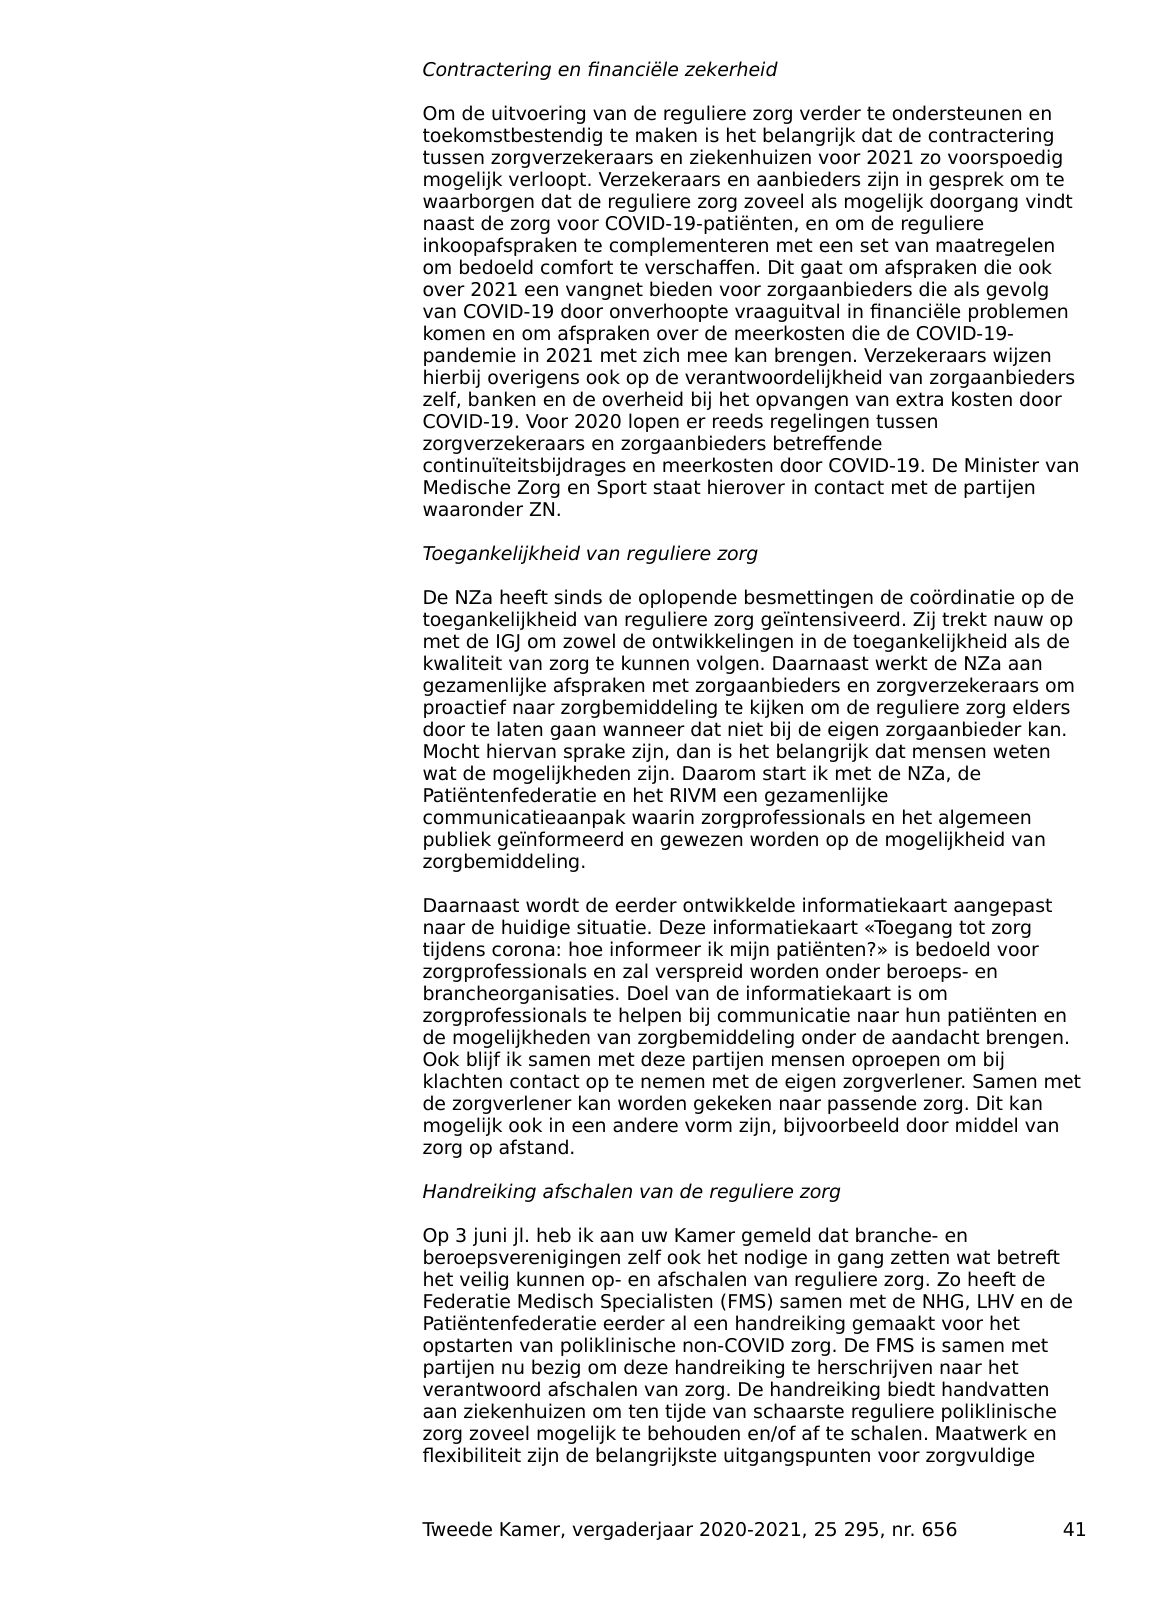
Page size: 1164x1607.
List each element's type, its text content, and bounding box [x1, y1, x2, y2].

text Op 3 juni jl. heb ik aan uw Kamer gemeld dat branche- en beroepsverenigingen zelf ook het nodige in gang zetten wat betreft het veilig kunnen op- en afschalen van reguliere zorg. Zo heeft de Federatie Medisch Specialisten (FMS) samen met de NHG, LHV en de Patiëntenfederatie eerder al een handreiking gemaakt voor het opstarten van poliklinische non-COVID zorg. De FMS is samen met partijen nu bezig om deze handreiking te herschrijven naar het verantwoord afschalen van zorg. De handreiking biedt handvatten aan ziekenhuizen om ten tijde van schaarste reguliere poliklinische zorg zoveel mogelijk te behouden en/of af te schalen. Maatwerk en flexibiliteit zijn de belangrijkste uitgangspunten voor zorgvuldige [422, 1225, 1087, 1467]
subtitle Contractering en financiële zekerheid [422, 59, 1087, 81]
text De NZa heeft sinds de oplopende besmettingen de coördinatie op de toegankelijkheid van reguliere zorg geïntensiveerd. Zij trekt nauw op met de IGJ om zowel de ontwikkelingen in de toegankelijkheid als de kwaliteit van zorg te kunnen volgen. Daarnaast werkt de NZa aan gezamenlijke afspraken met zorgaanbieders en zorgverzekeraars om proactief naar zorgbemiddeling te kijken om de reguliere zorg elders door te laten gaan wanneer dat niet bij de eigen zorgaanbieder kan. Mocht hiervan sprake zijn, dan is het belangrijk dat mensen weten wat de mogelijkheden zijn. Daarom start ik met de NZa, de Patiëntenfederatie en het RIVM een gezamenlijke communicatieaanpak waarin zorgprofessionals en het algemeen publiek geïnformeerd en gewezen worden op de mogelijkheid van zorgbemiddeling. [422, 587, 1087, 873]
text Om de uitvoering van de reguliere zorg verder te ondersteunen en toekomstbestendig te maken is het belangrijk dat de contractering tussen zorgverzekeraars en ziekenhuizen voor 2021 zo voorspoedig mogelijk verloopt. Verzekeraars en aanbieders zijn in gesprek om te waarborgen dat de reguliere zorg zoveel als mogelijk doorgang vindt naast de zorg voor COVID-19-patiënten, en om de reguliere inkoopafspraken te complementeren met een set van maatregelen om bedoeld comfort te verschaffen. Dit gaat om afspraken die ook over 2021 een vangnet bieden voor zorgaanbieders die als gevolg van COVID-19 door onverhoopte vraaguitval in financiële problemen komen en om afspraken over de meerkosten die de COVID-19-pandemie in 2021 met zich mee kan brengen. Verzekeraars wijzen hierbij overigens ook op de verantwoordelijkheid van zorgaanbieders zelf, banken en de overheid bij het opvangen van extra kosten door COVID-19. Voor 2020 lopen er reeds regelingen tussen zorgverzekeraars en zorgaanbieders betreffende continuïteitsbijdrages en meerkosten door COVID-19. De Minister van Medische Zorg en Sport staat hierover in contact met de partijen waaronder ZN. [422, 103, 1087, 521]
subtitle Toegankelijkheid van reguliere zorg [422, 543, 1087, 565]
text Daarnaast wordt de eerder ontwikkelde informatiekaart aangepast naar de huidige situatie. Deze informatiekaart «Toegang tot zorg tijdens corona: hoe informeer ik mijn patiënten?» is bedoeld voor zorgprofessionals en zal verspreid worden onder beroeps- en brancheorganisaties. Doel van de informatiekaart is om zorgprofessionals te helpen bij communicatie naar hun patiënten en de mogelijkheden van zorgbemiddeling onder de aandacht brengen. Ook blijf ik samen met deze partijen mensen oproepen om bij klachten contact op te nemen met de eigen zorgverlener. Samen met de zorgverlener kan worden gekeken naar passende zorg. Dit kan mogelijk ook in een andere vorm zijn, bijvoorbeeld door middel van zorg op afstand. [422, 895, 1087, 1159]
subtitle Handreiking afschalen van de reguliere zorg [422, 1181, 1087, 1203]
